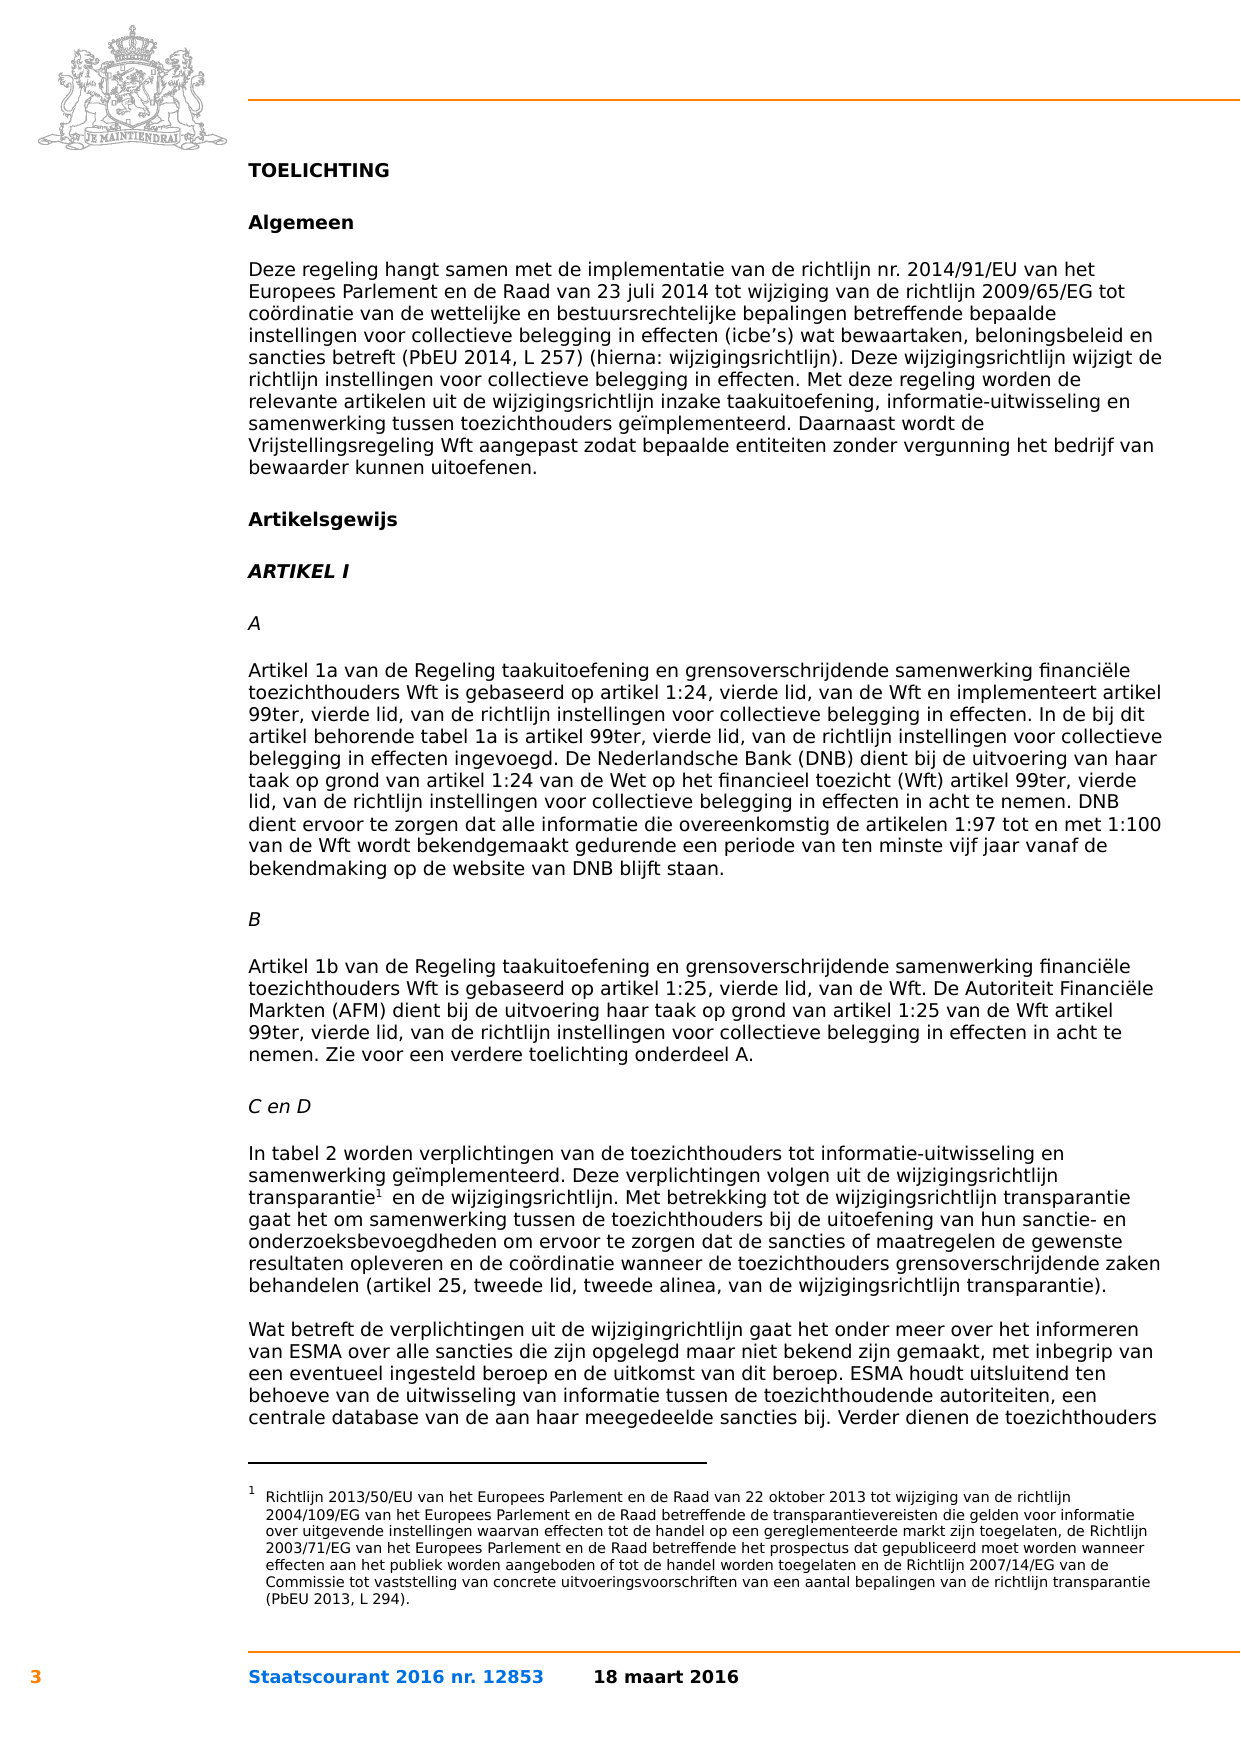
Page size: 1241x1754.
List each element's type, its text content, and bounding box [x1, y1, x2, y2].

picture [38, 25, 227, 150]
subtitle TOELICHTING [248, 160, 1163, 182]
text In tabel 2 worden verplichtingen van de toezichthouders tot informatie-uitwisseling en samenwerking geïmplementeerd. Deze verplichtingen volgen uit de wijzigingsrichtlijn transparantie en de wijzigingsrichtlijn. Met betrekking tot de wijzigingsrichtlijn transparantie gaat het om samenwerking tussen de toezichthouders bij de uitoefening van hun sanctie- en onderzoeksbevoegdheden om ervoor te zorgen dat de sancties of maatregelen de gewenste resultaten opleveren en de coördinatie wanneer de toezichthouders grensoverschrijdende zaken behandelen (artikel 25, tweede lid, tweede alinea, van de wijzigingsrichtlijn transparantie). [248, 1143, 1163, 1297]
subtitle A [248, 613, 1163, 634]
subtitle B [248, 909, 1163, 931]
text Artikel 1b van de Regeling taakuitoefening en grensoverschrijdende samenwerking financiële toezichthouders Wft is gebaseerd op artikel 1:25, vierde lid, van de Wft. De Autoriteit Financiële Markten (AFM) dient bij de uitvoering haar taak op grond van artikel 1:25 van de Wft artikel 99ter, vierde lid, van de richtlijn instellingen voor collectieve belegging in effecten in acht te nemen. Zie voor een verdere toelichting onderdeel A. [248, 956, 1163, 1066]
subtitle ARTIKEL I [248, 561, 1163, 583]
subtitle C en D [248, 1096, 1163, 1118]
text Deze regeling hangt samen met de implementatie van de richtlijn nr. 2014/91/EU van het Europees Parlement en de Raad van 23 juli 2014 tot wijziging van de richtlijn 2009/65/EG tot coördinatie van de wettelijke en bestuursrechtelijke bepalingen betreffende bepaalde instellingen voor collectieve belegging in effecten (icbe’s) wat bewaartaken, beloningsbeleid en sancties betreft (PbEU 2014, L 257) (hierna: wijzigingsrichtlijn). Deze wijzigingsrichtlijn wijzigt de richtlijn instellingen voor collectieve belegging in effecten. Met deze regeling worden de relevante artikelen uit de wijzigingsrichtlijn inzake taakuitoefening, informatie-uitwisseling en samenwerking tussen toezichthouders geïmplementeerd. Daarnaast wordt de Vrijstellingsregeling Wft aangepast zodat bepaalde entiteiten zonder vergunning het bedrijf van bewaarder kunnen uitoefenen. [248, 259, 1163, 479]
text Wat betreft de verplichtingen uit de wijzigingrichtlijn gaat het onder meer over het informeren van ESMA over alle sancties die zijn opgelegd maar niet bekend zijn gemaakt, met inbegrip van een eventueel ingesteld beroep en de uitkomst van dit beroep. ESMA houdt uitsluitend ten behoeve van de uitwisseling van informatie tussen de toezichthoudende autoriteiten, een centrale database van de aan haar meegedeelde sancties bij. Verder dienen de toezichthouders [248, 1319, 1163, 1429]
subtitle Algemeen [248, 212, 1163, 234]
subtitle Artikelsgewijs [248, 509, 1163, 531]
text Artikel 1a van de Regeling taakuitoefening en grensoverschrijdende samenwerking financiële toezichthouders Wft is gebaseerd op artikel 1:24, vierde lid, van de Wft en implementeert artikel 99ter, vierde lid, van de richtlijn instellingen voor collectieve belegging in effecten. In de bij dit artikel behorende tabel 1a is artikel 99ter, vierde lid, van de richtlijn instellingen voor collectieve belegging in effecten ingevoegd. De Nederlandsche Bank (DNB) dient bij de uitvoering van haar taak op grond van artikel 1:24 van de Wet op het financieel toezicht (Wft) artikel 99ter, vierde lid, van de richtlijn instellingen voor collectieve belegging in effecten in acht te nemen. DNB dient ervoor te zorgen dat alle informatie die overeenkomstig de artikelen 1:97 tot en met 1:100 van de Wft wordt bekendgemaakt gedurende een periode van ten minste vijf jaar vanaf de bekendmaking op de website van DNB blijft staan. [248, 659, 1163, 879]
text Richtlijn 2013/50/EU van het Europees Parlement en de Raad van 22 oktober 2013 tot wijziging van de richtlijn 2004/109/EG van het Europees Parlement en de Raad betreffende de transparantievereisten die gelden voor informatie over uitgevende instellingen waarvan effecten tot de handel op een gereglementeerde markt zijn toegelaten, de Richtlijn 2003/71/EG van het Europees Parlement en de Raad betreffende het prospectus dat gepubliceerd moet worden wanneer effecten aan het publiek worden aangeboden of tot de handel worden toegelaten en de Richtlijn 2007/14/EG van de Commissie tot vaststelling van concrete uitvoeringsvoorschriften van een aantal bepalingen van de richtlijn transparantie (PbEU 2013, L 294). [248, 1484, 1163, 1608]
